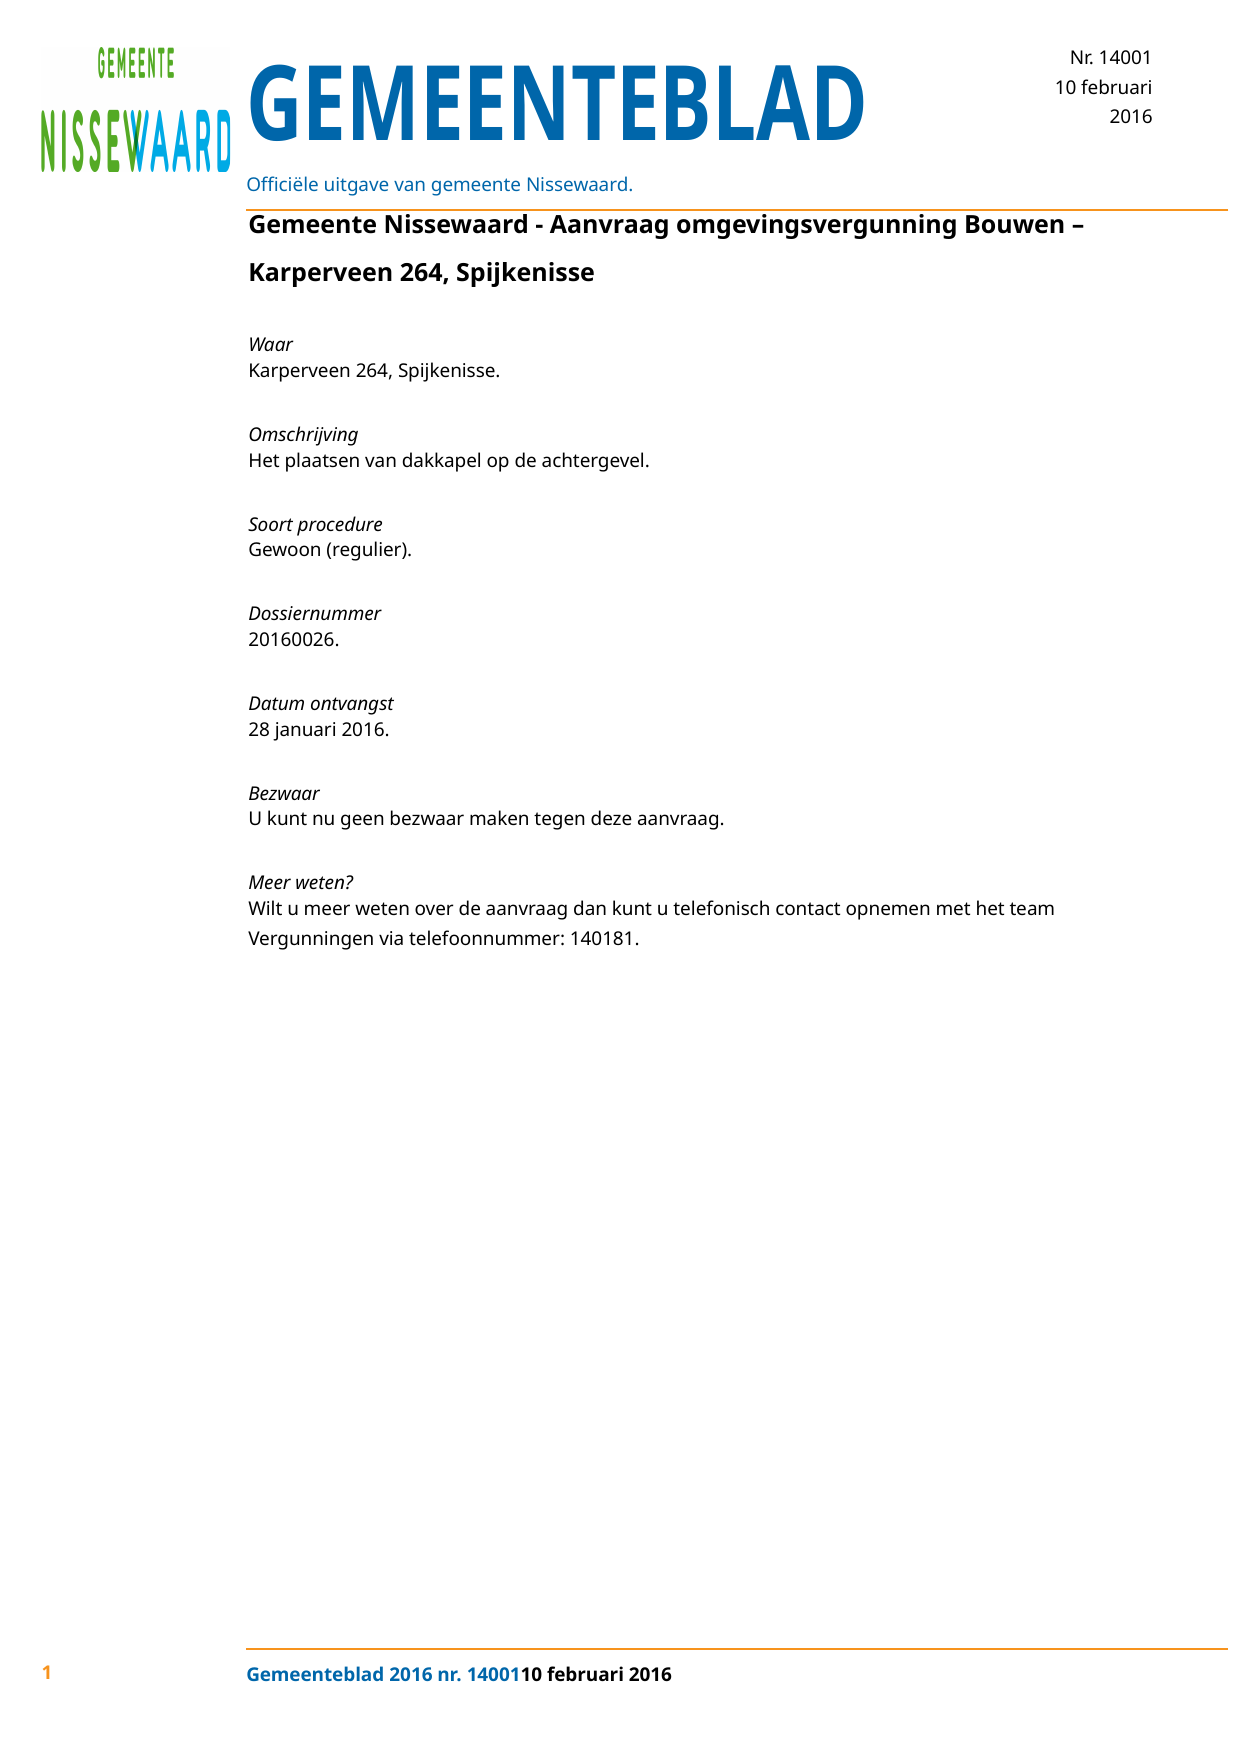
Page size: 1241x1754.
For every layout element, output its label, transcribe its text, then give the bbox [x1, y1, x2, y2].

picture [154, 157, 165, 172]
text Wilt u meer weten over de aanvraag dan kunt u telefonisch contact opnemen met het team Vergunningen via telefoonnummer: 140181. [248, 895, 1152, 951]
picture [41, 47, 231, 172]
text Datum ontvangst [248, 690, 1152, 716]
text Soort procedure [248, 511, 1152, 537]
text 28 januari 2016. [248, 716, 1152, 742]
picture [176, 157, 187, 172]
picture [222, 122, 227, 160]
text Omschrijving [248, 421, 1152, 447]
text Het plaatsen van dakkapel op de achtergevel. [248, 447, 1152, 473]
text Waar [248, 331, 1152, 357]
text Dossiernummer [248, 601, 1152, 626]
text Gemeente Nissewaard - Aanvraag omgevingsvergunning Bouwen – Karperveen 264, Spijkenisse [248, 211, 1152, 288]
picture [201, 122, 206, 138]
text Bezwaar [248, 780, 1152, 806]
text 20160026. [248, 626, 1152, 652]
picture [200, 151, 206, 172]
text Gewoon (regulier). [248, 537, 1152, 562]
text U kunt nu geen bezwaar maken tegen deze aanvraag. [248, 806, 1152, 831]
text Meer weten? [248, 869, 1152, 895]
text Karperveen 264, Spijkenisse. [248, 357, 1152, 383]
